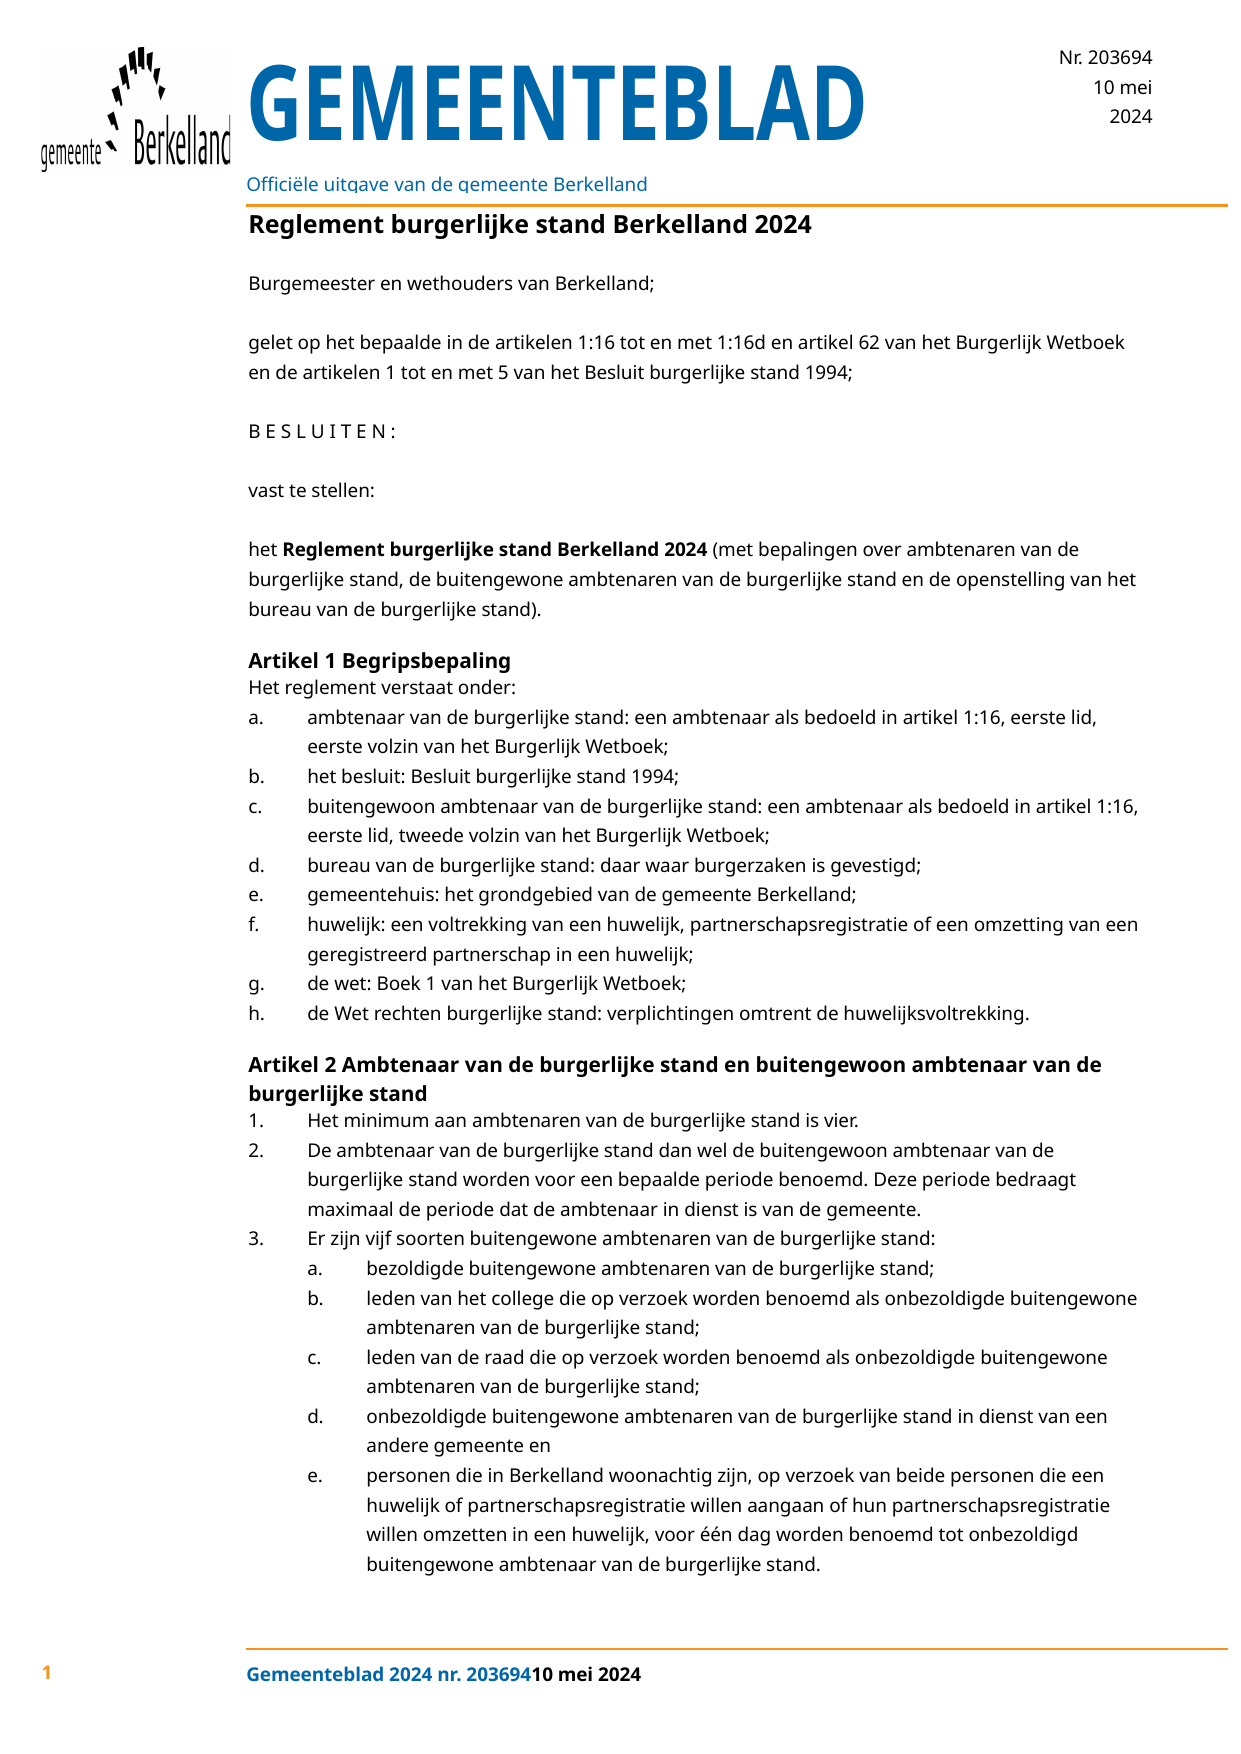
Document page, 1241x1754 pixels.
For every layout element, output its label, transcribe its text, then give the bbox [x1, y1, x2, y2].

text Reglement burgerlijke stand Berkelland 2024 [248, 207, 1152, 241]
text het Reglement burgerlijke stand Berkelland 2024 (met bepalingen over ambtenaren van de burgerlijke stand, de buitengewone ambtenaren van de burgerlijke stand en de openstelling van het bureau van de burgerlijke stand). [248, 537, 1152, 621]
list personen die in Berkelland woonachtig zijn, op verzoek van beide personen die een huwelijk of partnerschapsregistratie willen aangaan of hun partnerschapsregistratie willen omzetten in een huwelijk, voor één dag worden benoemd tot onbezoldigd buitengewone ambtenaar van de burgerlijke stand. [307, 1462, 1152, 1577]
list leden van het college die op verzoek worden benoemd als onbezoldigde buitengewone ambtenaren van de burgerlijke stand; [307, 1285, 1152, 1340]
text Burgemeester en wethouders van Berkelland; [248, 270, 1152, 296]
list het besluit: Besluit burgerlijke stand 1994; [248, 763, 1152, 789]
text vast te stellen: [248, 477, 1152, 503]
text B E S L U I T E N : [248, 418, 1152, 444]
list gemeentehuis: het grondgebied van de gemeente Berkelland; [248, 882, 1152, 907]
text Artikel 2 Ambtenaar van de burgerlijke stand en buitengewoon ambtenaar van de burgerlijke stand [248, 1050, 1152, 1107]
list bezoldigde buitengewone ambtenaren van de burgerlijke stand; [307, 1255, 1152, 1281]
text Het reglement verstaat onder: [248, 674, 1152, 700]
list ambtenaar van de burgerlijke stand: een ambtenaar als bedoeld in artikel 1:16, eerste lid, eerste volzin van het Burgerlijk Wetboek; [248, 704, 1152, 759]
list Het minimum aan ambtenaren van de burgerlijke stand is vier. [248, 1107, 1152, 1133]
picture [41, 47, 231, 172]
list buitengewoon ambtenaar van de burgerlijke stand: een ambtenaar als bedoeld in artikel 1:16, eerste lid, tweede volzin van het Burgerlijk Wetboek; [248, 793, 1152, 848]
text Artikel 1 Begripsbepaling [248, 646, 1152, 674]
list de Wet rechten burgerlijke stand: verplichtingen omtrent de huwelijksvoltrekking. [248, 1000, 1152, 1026]
list de wet: Boek 1 van het Burgerlijk Wetboek; [248, 970, 1152, 996]
list bureau van de burgerlijke stand: daar waar burgerzaken is gevestigd; [248, 852, 1152, 878]
list onbezoldigde buitengewone ambtenaren van de burgerlijke stand in dienst van een andere gemeente en [307, 1403, 1152, 1458]
list De ambtenaar van de burgerlijke stand dan wel de buitengewoon ambtenaar van de burgerlijke stand worden voor een bepaalde periode benoemd. Deze periode bedraagt maximaal de periode dat de ambtenaar in dienst is van de gemeente. [248, 1137, 1152, 1222]
list Er zijn vijf soorten buitengewone ambtenaren van de burgerlijke stand: [248, 1226, 1152, 1251]
list leden van de raad die op verzoek worden benoemd als onbezoldigde buitengewone ambtenaren van de burgerlijke stand; [307, 1344, 1152, 1399]
list huwelijk: een voltrekking van een huwelijk, partnerschapsregistratie of een omzetting van een geregistreerd partnerschap in een huwelijk; [248, 911, 1152, 967]
text gelet op het bepaalde in de artikelen 1:16 tot en met 1:16d en artikel 62 van het Burgerlijk Wetboek en de artikelen 1 tot en met 5 van het Besluit burgerlijke stand 1994; [248, 329, 1152, 385]
